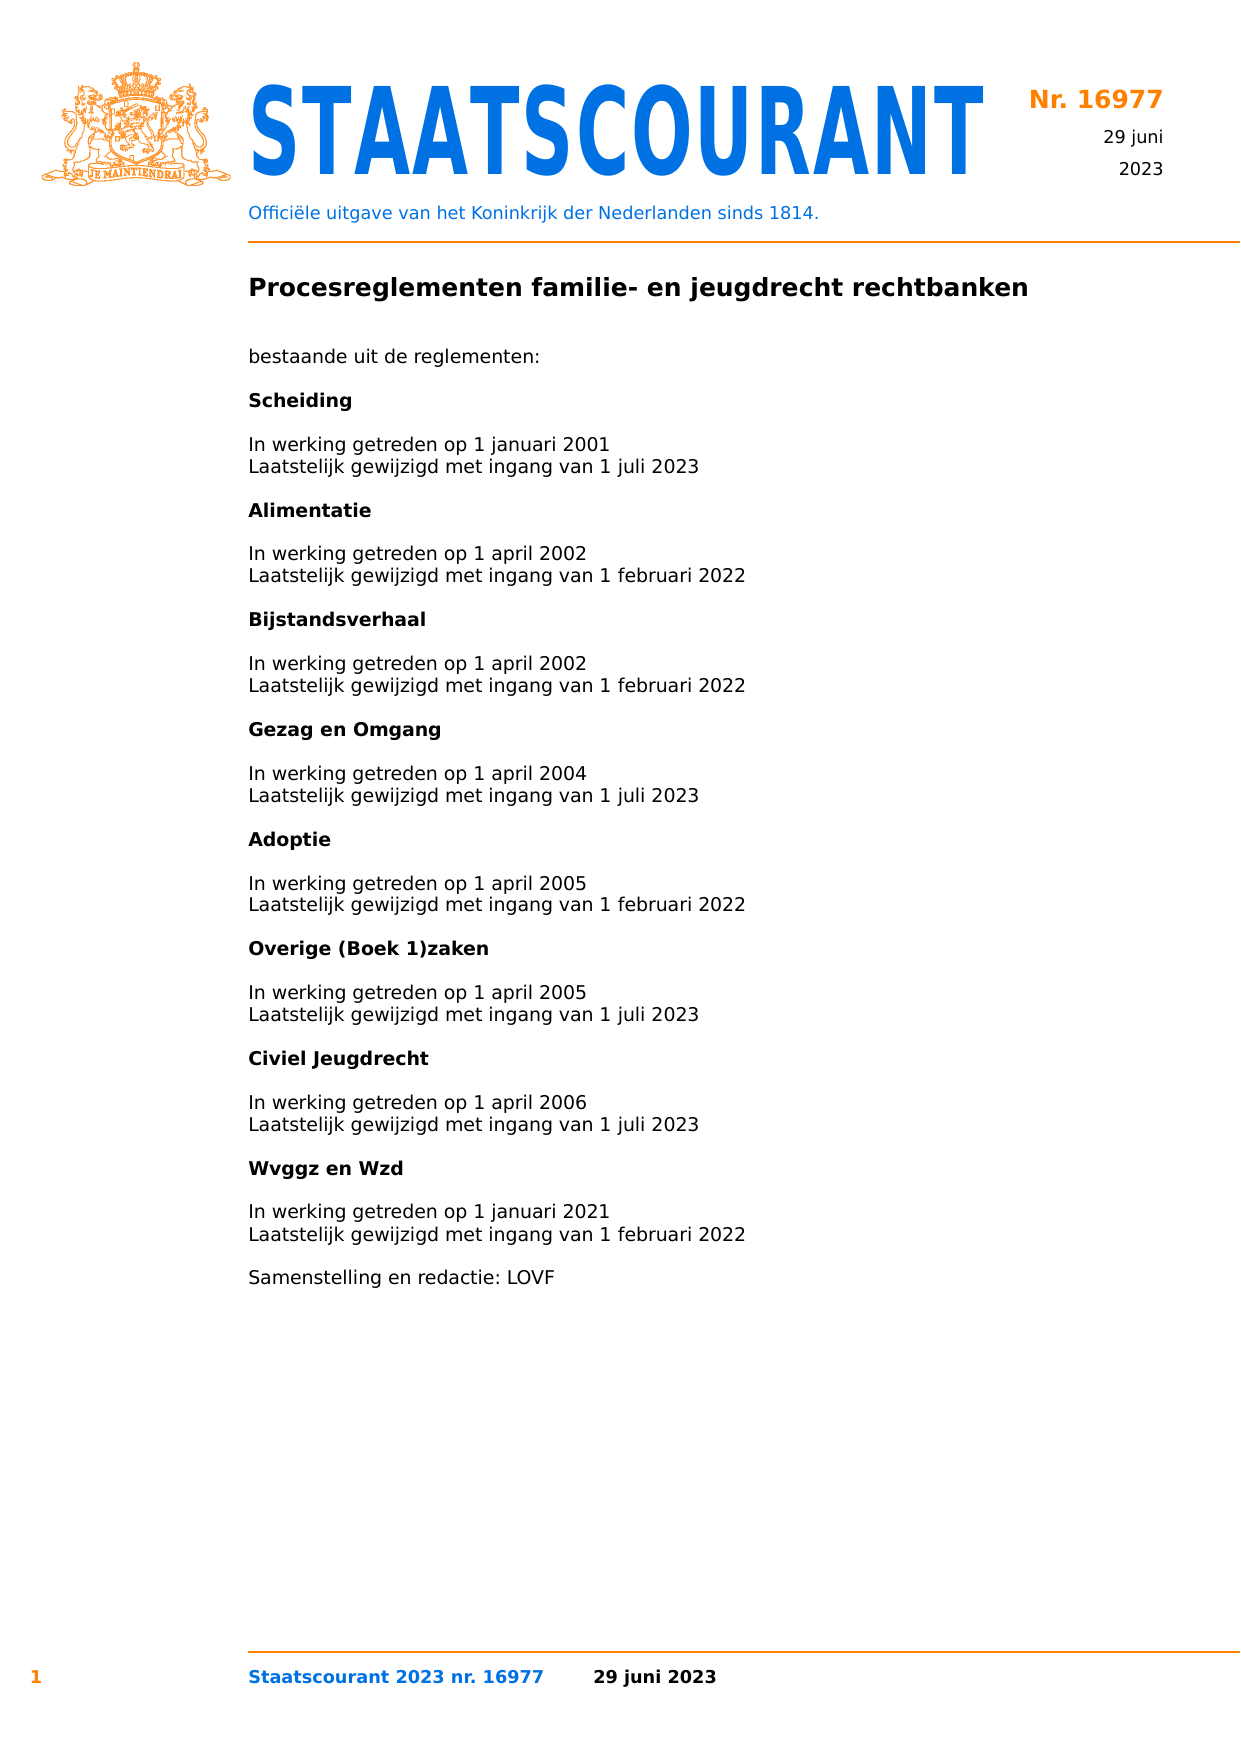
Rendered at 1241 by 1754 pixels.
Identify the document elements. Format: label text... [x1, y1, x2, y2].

text Laatstelijk gewijzigd met ingang van 1 juli 2023 [248, 456, 1163, 478]
table_cell Officiële uitgave van het Koninkrijk der Nederlanden sinds 1814. [248, 203, 1240, 241]
text In werking getreden op 1 april 2004 [248, 763, 1163, 785]
text Laatstelijk gewijzigd met ingang van 1 februari 2022 [248, 675, 1163, 697]
text Laatstelijk gewijzigd met ingang van 1 juli 2023 [248, 1004, 1163, 1026]
subtitle Bijstandsverhaal [248, 609, 1163, 631]
text In werking getreden op 1 april 2005 [248, 872, 1163, 894]
text Laatstelijk gewijzigd met ingang van 1 februari 2022 [248, 894, 1163, 916]
text In werking getreden op 1 januari 2021 [248, 1201, 1163, 1223]
text Laatstelijk gewijzigd met ingang van 1 februari 2022 [248, 1223, 1163, 1245]
table_header Nr. 16977 [998, 62, 1240, 121]
text Laatstelijk gewijzigd met ingang van 1 juli 2023 [248, 785, 1163, 807]
table_header STAATSCOURANT [248, 62, 998, 203]
subtitle Scheiding [248, 390, 1163, 412]
text Laatstelijk gewijzigd met ingang van 1 februari 2022 [248, 565, 1163, 587]
subtitle Overige (Boek 1)zaken [248, 938, 1163, 960]
text Samenstelling en redactie: LOVF [248, 1267, 1163, 1289]
text bestaande uit de reglementen: [248, 346, 1163, 368]
picture [41, 62, 231, 186]
subtitle Procesreglementen familie- en jeugdrecht rechtbanken [248, 273, 1163, 302]
subtitle Civiel Jeugdrecht [248, 1048, 1163, 1070]
text In werking getreden op 1 april 2002 [248, 543, 1163, 565]
table_header [25, 62, 248, 241]
subtitle Adoptie [248, 828, 1163, 851]
table_cell 2023 [998, 153, 1240, 203]
text In werking getreden op 1 april 2006 [248, 1092, 1163, 1114]
text In werking getreden op 1 januari 2001 [248, 434, 1163, 456]
table_cell 29 juni [998, 121, 1240, 153]
text In werking getreden op 1 april 2005 [248, 982, 1163, 1004]
subtitle Alimentatie [248, 499, 1163, 521]
subtitle Wvggz en Wzd [248, 1158, 1163, 1179]
subtitle Gezag en Omgang [248, 719, 1163, 741]
text In werking getreden op 1 april 2002 [248, 653, 1163, 675]
text Laatstelijk gewijzigd met ingang van 1 juli 2023 [248, 1114, 1163, 1136]
